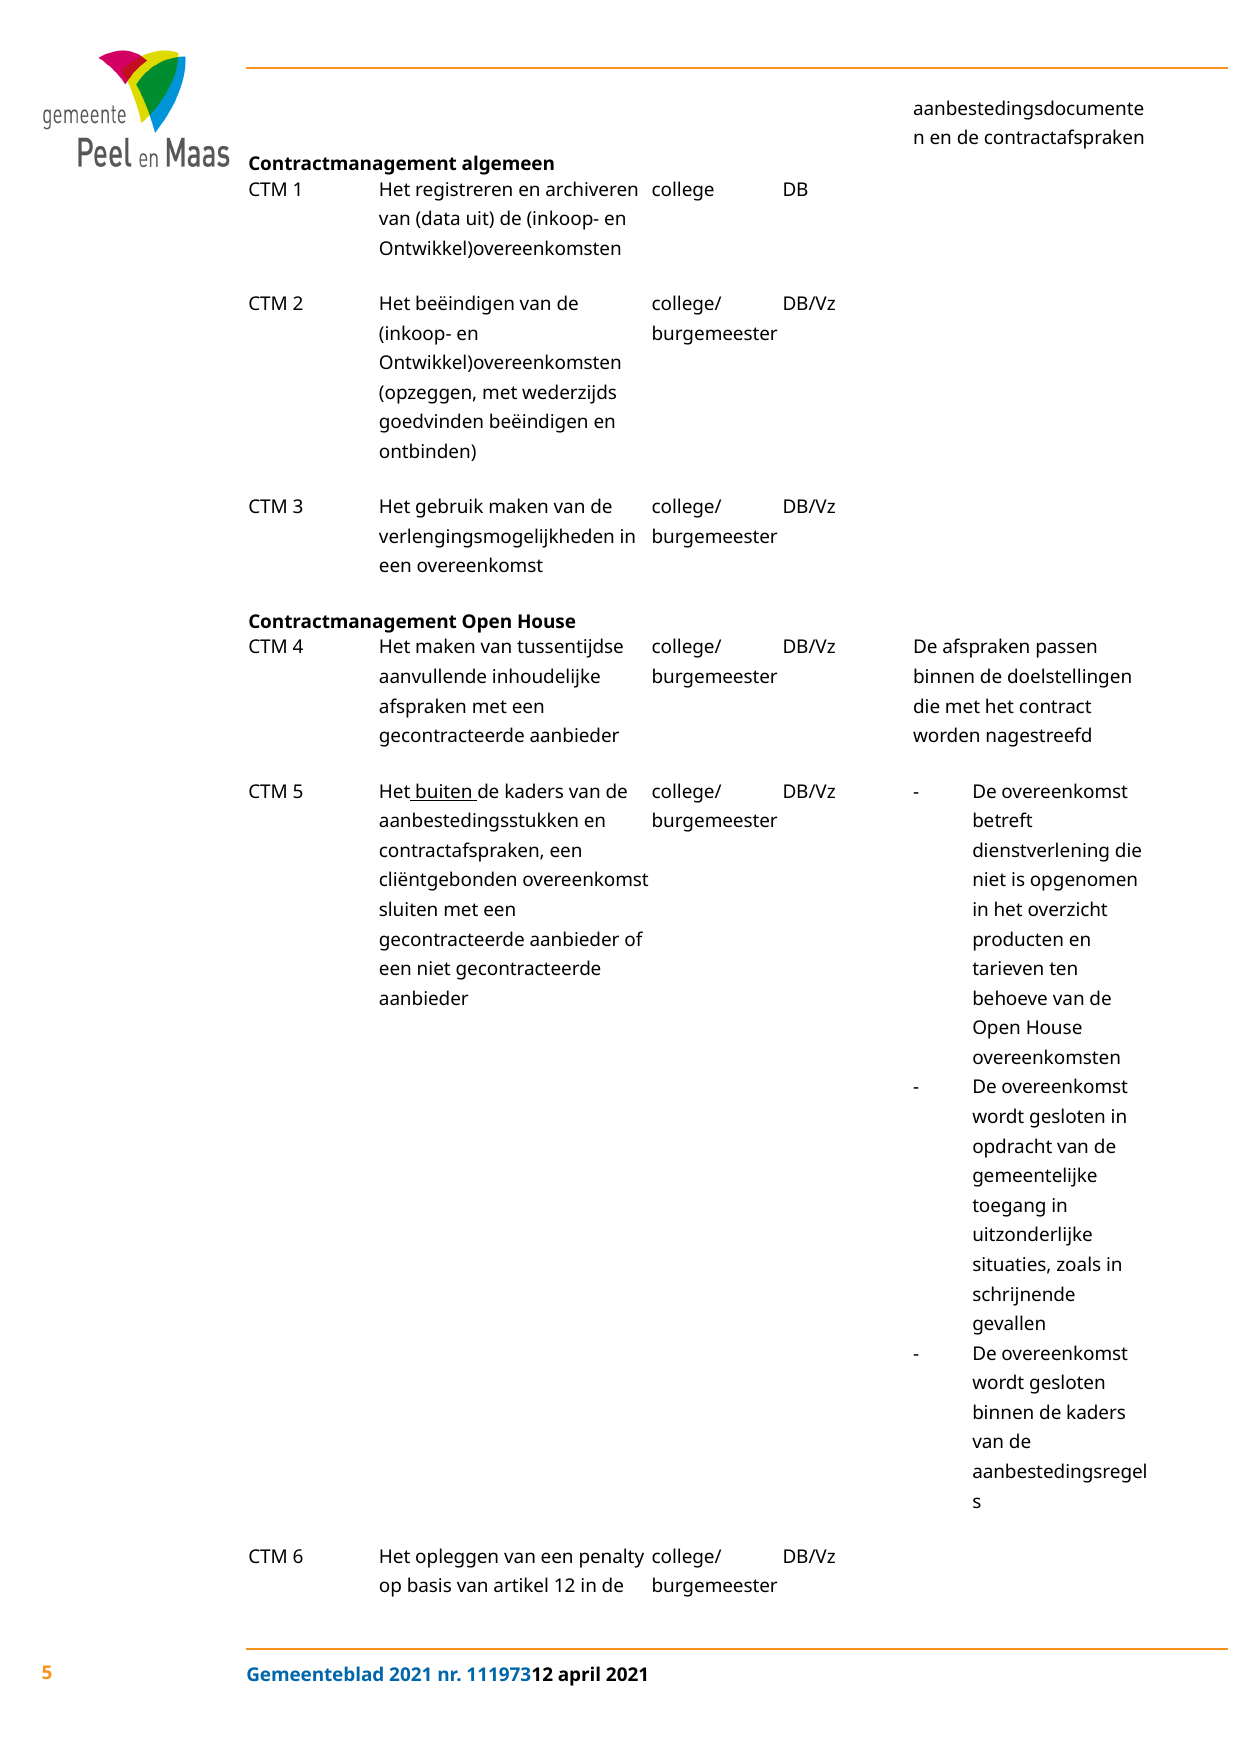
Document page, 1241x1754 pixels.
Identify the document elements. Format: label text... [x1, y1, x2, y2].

table_cell DB/Vz [782, 290, 913, 493]
table_cell Het buiten de kaders van de aanbestedingsstukken en contractafspraken, een cliëntgebonden overeenkomst sluiten met een gecontracteerde aanbieder of een niet gecontracteerde aanbieder [379, 778, 651, 1543]
table_cell [379, 95, 651, 150]
table_cell Het registreren en archiveren van (data uit) de (inkoop- en Ontwikkel)overeenkomsten [379, 176, 651, 290]
table_cell CTM 3 [248, 494, 379, 608]
table_cell college/ burgemeester [651, 494, 782, 608]
table_cell - [248, 95, 379, 150]
table_cell Het opleggen van een penalty op basis van artikel 12 in de [379, 1543, 651, 1598]
table_cell DB/Vz [782, 494, 913, 608]
table_cell CTM 1 [248, 176, 379, 290]
table_cell college/ burgemeester [651, 290, 782, 493]
table_cell DB [782, 176, 913, 290]
table_cell - [782, 95, 913, 150]
table_cell [913, 290, 1152, 493]
table_cell CTM 6 [248, 1543, 379, 1598]
table_cell De overeenkomst betreft dienstverlening die niet is opgenomen in het overzicht producten en tarieven ten behoeve van de Open House overeenkomsten De overeenkomst wordt gesloten in opdracht van de gemeentelijke toegang in uitzonderlijke situaties, zoals in schrijnende gevallen De overeenkomst wordt gesloten binnen de kaders van de aanbestedingsregels [913, 778, 1152, 1543]
table_cell Contractmanagement algemeen [248, 150, 1152, 176]
table_cell Het maken van tussentijdse aanvullende inhoudelijke afspraken met een gecontracteerde aanbieder [379, 634, 651, 778]
table_cell college/ burgemeester [651, 634, 782, 778]
table_cell college/ burgemeester [651, 778, 782, 1543]
table_cell CTM 4 [248, 634, 379, 778]
table_cell college/ burgemeester [651, 1543, 782, 1598]
table_cell DB/Vz [782, 634, 913, 778]
table_cell [913, 1543, 1152, 1598]
table_cell [913, 176, 1152, 290]
table_cell De afspraken passen binnen de doelstellingen die met het contract worden nagestreefd [913, 634, 1152, 778]
table_cell DB/Vz [782, 1543, 913, 1598]
table_cell CTM 2 [248, 290, 379, 493]
table_cell [913, 494, 1152, 608]
table_cell - [651, 95, 782, 150]
table_cell college [651, 176, 782, 290]
table_cell Contractmanagement Open House [248, 608, 1152, 634]
table_cell DB/Vz [782, 778, 913, 1543]
table_cell Het beëindigen van de (inkoop- en Ontwikkel)overeenkomsten (opzeggen, met wederzijds goedvinden beëindigen en ontbinden) [379, 290, 651, 493]
table_cell CTM 5 [248, 778, 379, 1543]
table_cell aanbestedingsdocumenten en de contractafspraken [913, 95, 1152, 150]
table_cell Het gebruik maken van de verlengingsmogelijkheden in een overeenkomst [379, 494, 651, 608]
picture [41, 47, 231, 172]
